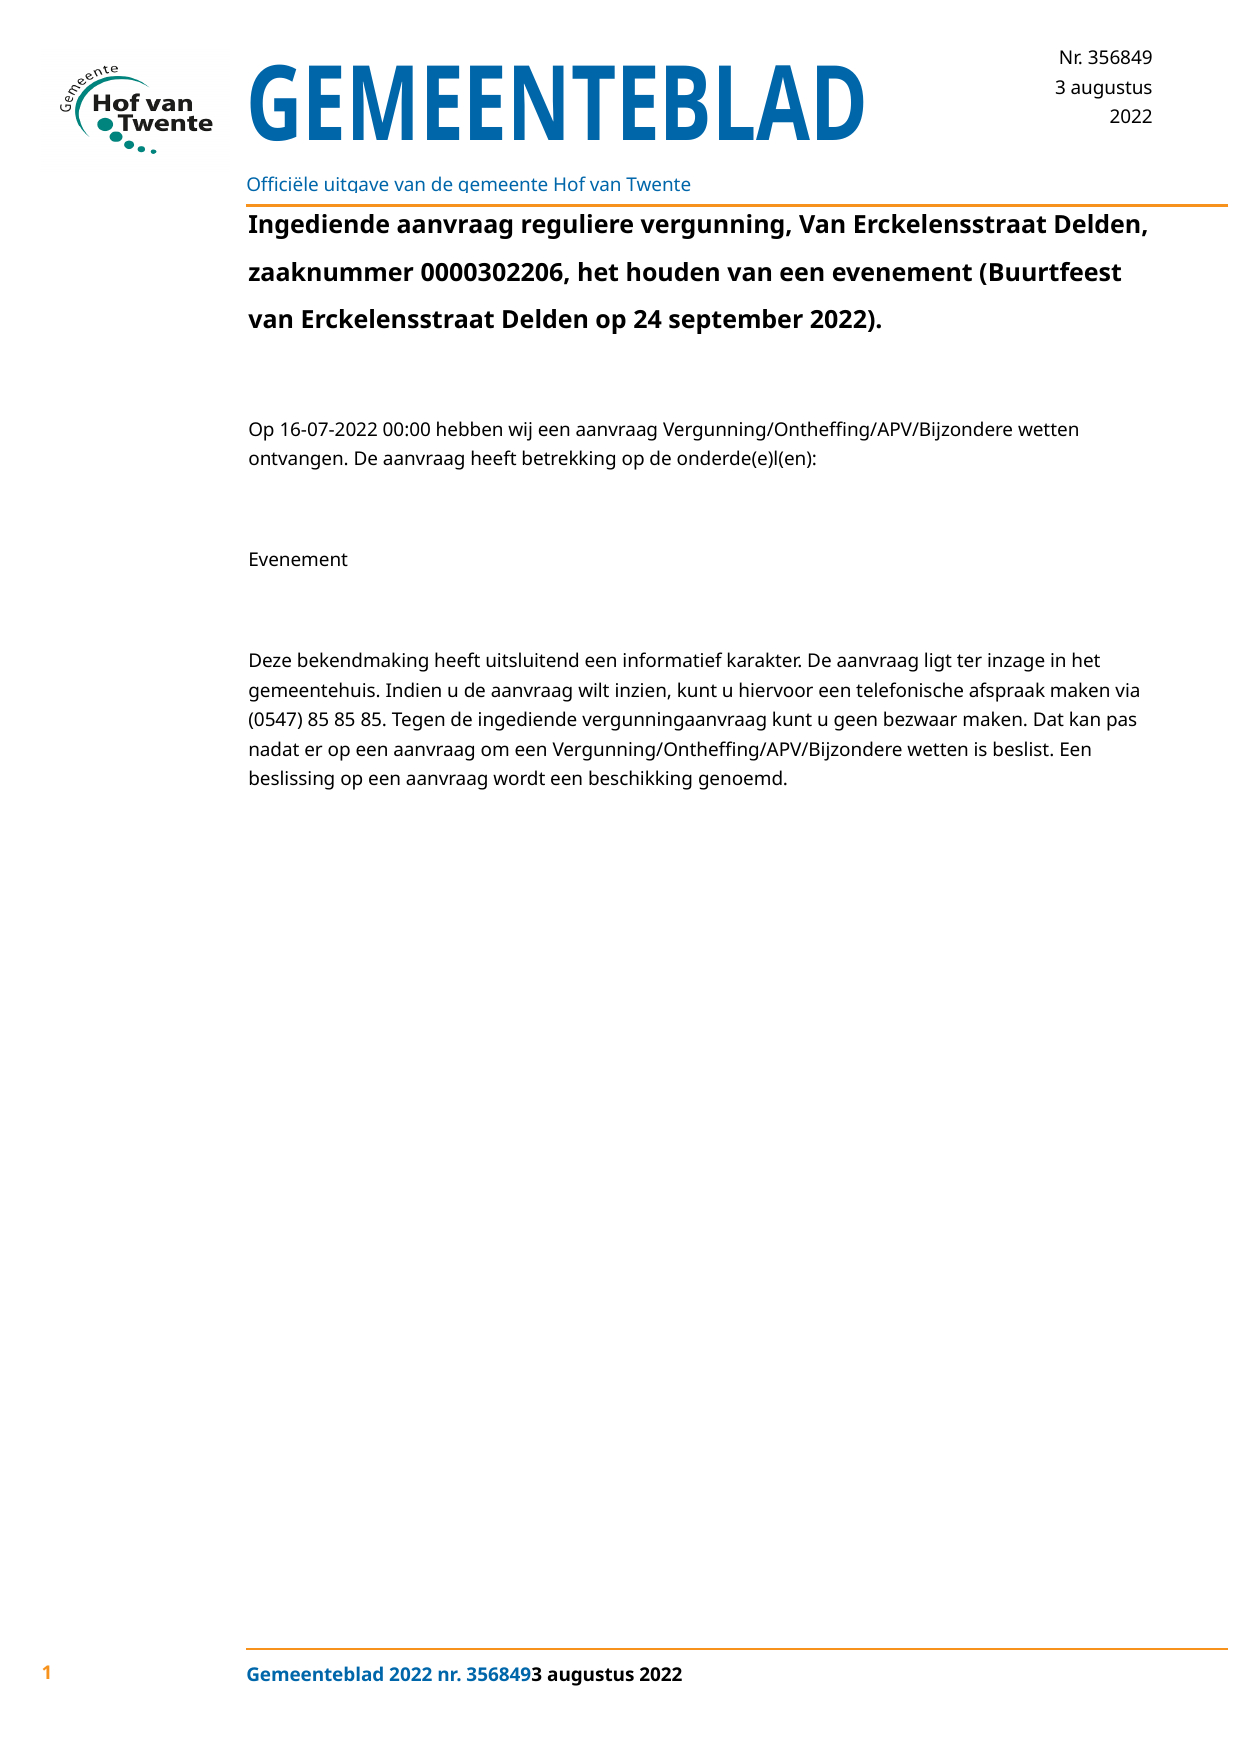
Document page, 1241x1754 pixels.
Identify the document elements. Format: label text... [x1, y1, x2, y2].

text Evenement [248, 546, 1152, 572]
text Deze bekendmaking heeft uitsluitend een informatief karakter. De aanvraag ligt ter inzage in het gemeentehuis. Indien u de aanvraag wilt inzien, kunt u hiervoor een telefonische afspraak maken via (0547) 85 85 85. Tegen de ingediende vergunningaanvraag kunt u geen bezwaar maken. Dat kan pas nadat er op een aanvraag om een Vergunning/Ontheffing/APV/Bijzondere wetten is beslist. Een beslissing op een aanvraag wordt een beschikking genoemd. [248, 647, 1152, 791]
text Op 16-07-2022 00:00 hebben wij een aanvraag Vergunning/Ontheffing/APV/Bijzondere wetten ontvangen. De aanvraag heeft betrekking op de onderde(e)l(en): [248, 416, 1152, 471]
picture [41, 47, 231, 172]
text Ingediende aanvraag reguliere vergunning, Van Erckelensstraat Delden, zaaknummer 0000302206, het houden van een evenement (Buurtfeest van Erckelensstraat Delden op 24 september 2022). [248, 207, 1152, 336]
